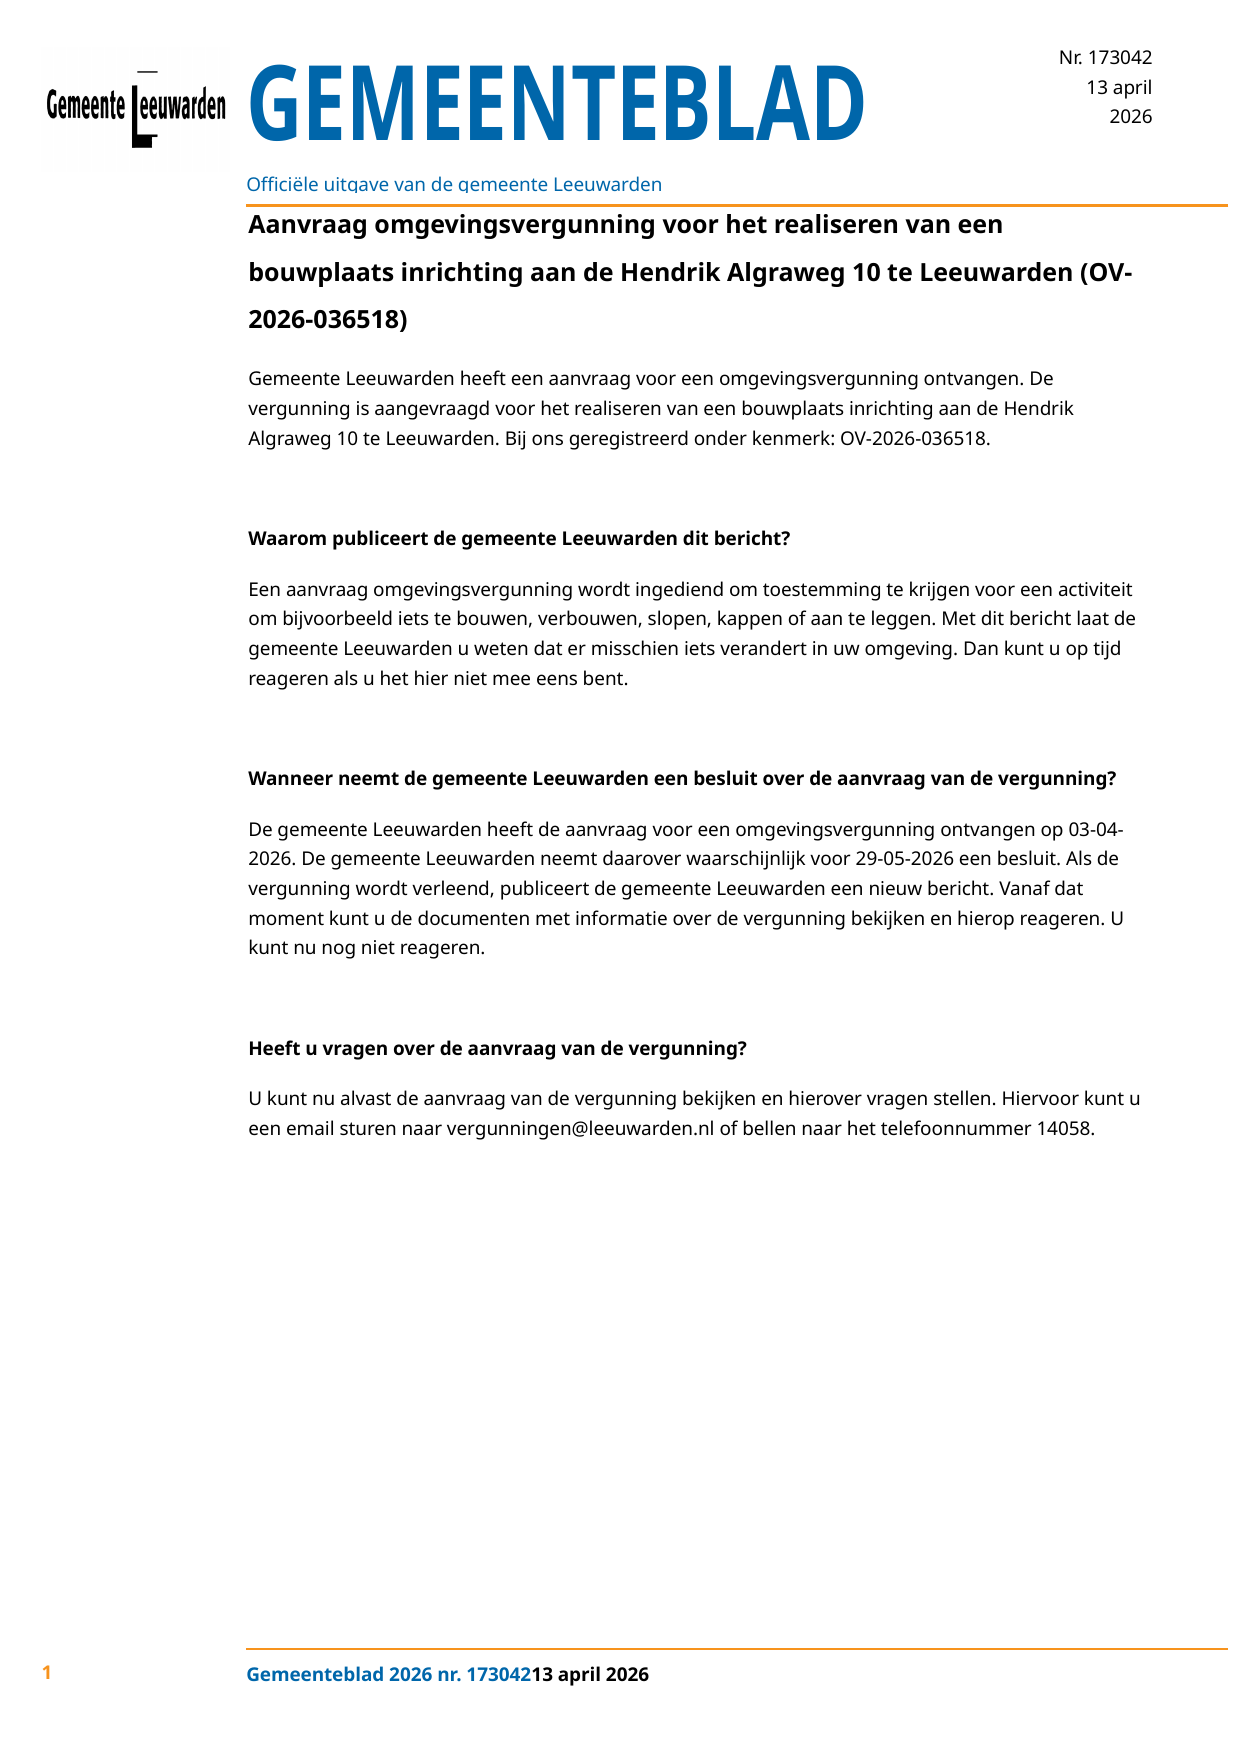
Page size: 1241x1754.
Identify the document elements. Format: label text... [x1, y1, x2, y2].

text Heeft u vragen over de aanvraag van de vergunning? [248, 1035, 1152, 1061]
text Aanvraag omgevingsvergunning voor het realiseren van een bouwplaats inrichting aan de Hendrik Algraweg 10 te Leeuwarden (OV-2026-036518) [248, 207, 1152, 336]
text Een aanvraag omgevingsvergunning wordt ingediend om toestemming te krijgen voor een activiteit om bijvoorbeeld iets te bouwen, verbouwen, slopen, kappen of aan te leggen. Met dit bericht laat de gemeente Leeuwarden u weten dat er misschien iets verandert in uw omgeving. Dan kunt u op tijd reageren als u het hier niet mee eens bent. [248, 576, 1152, 690]
text U kunt nu alvast de aanvraag van de vergunning bekijken en hierover vragen stellen. Hiervoor kunt u een email sturen naar vergunningen@leeuwarden.nl of bellen naar het telefoonnummer 14058. [248, 1086, 1152, 1141]
text Waarom publiceert de gemeente Leeuwarden dit bericht? [248, 526, 1152, 551]
text Wanneer neemt de gemeente Leeuwarden een besluit over de aanvraag van de vergunning? [248, 766, 1152, 791]
picture [41, 47, 231, 172]
text De gemeente Leeuwarden heeft de aanvraag voor een omgevingsvergunning ontvangen op 03-04-2026. De gemeente Leeuwarden neemt daarover waarschijnlijk voor 29-05-2026 een besluit. Als de vergunning wordt verleend, publiceert de gemeente Leeuwarden een nieuw bericht. Vanaf dat moment kunt u de documenten met informatie over de vergunning bekijken en hierop reageren. U kunt nu nog niet reageren. [248, 816, 1152, 960]
text Gemeente Leeuwarden heeft een aanvraag voor een omgevingsvergunning ontvangen. De vergunning is aangevraagd voor het realiseren van een bouwplaats inrichting aan de Hendrik Algraweg 10 te Leeuwarden. Bij ons geregistreerd onder kenmerk: OV-2026-036518. [248, 366, 1152, 450]
